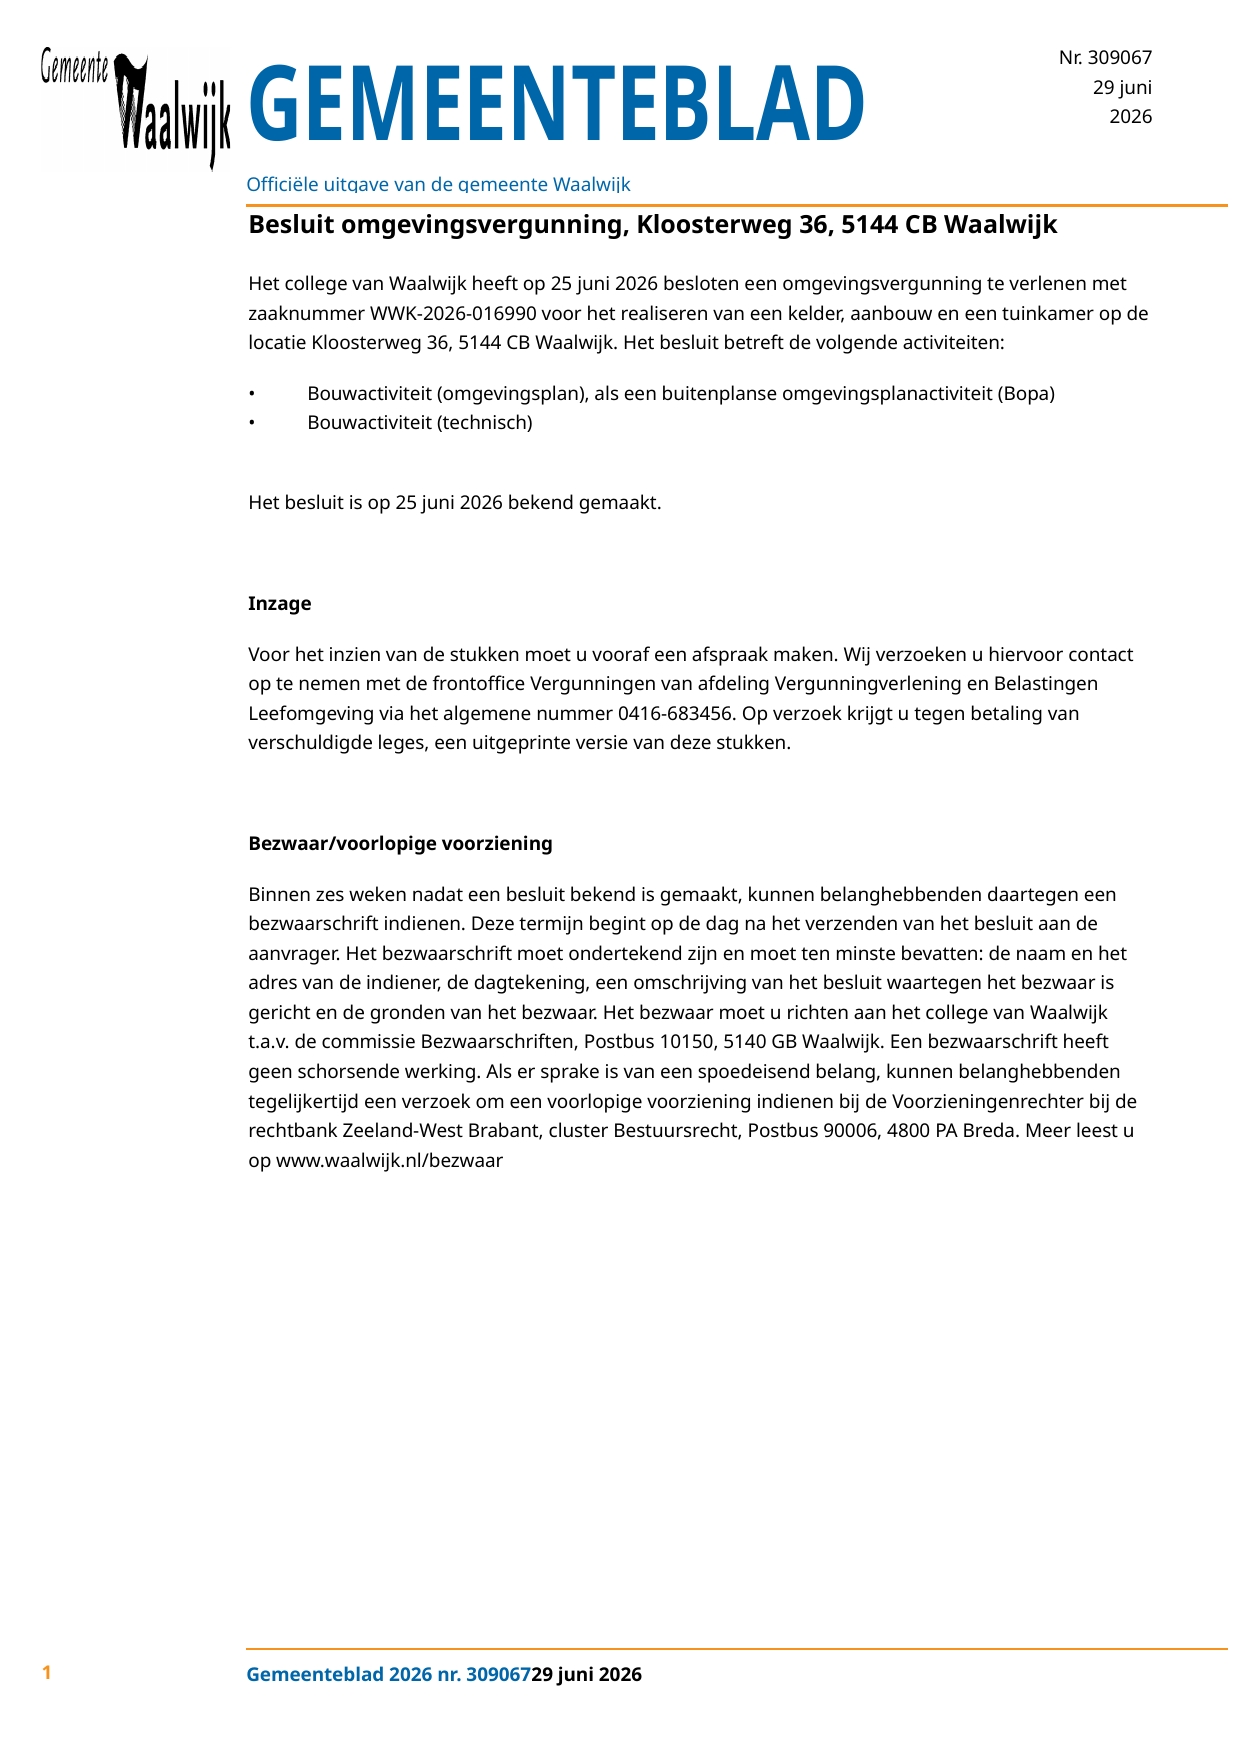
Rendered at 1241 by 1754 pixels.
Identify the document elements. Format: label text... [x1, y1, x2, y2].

text Bezwaar/voorlopige voorziening [248, 830, 1152, 856]
text Inzage [248, 590, 1152, 616]
list Bouwactiviteit (technisch) [248, 409, 1152, 435]
text Besluit omgevingsvergunning, Kloosterweg 36, 5144 CB Waalwijk [248, 207, 1152, 241]
text Het college van Waalwijk heeft op 25 juni 2026 besloten een omgevingsvergunning te verlenen met zaaknummer WWK-2026-016990 voor het realiseren van een kelder, aanbouw en een tuinkamer op de locatie Kloosterweg 36, 5144 CB Waalwijk. Het besluit betreft de volgende activiteiten: [248, 270, 1152, 355]
text Binnen zes weken nadat een besluit bekend is gemaakt, kunnen belanghebbenden daartegen een bezwaarschrift indienen. Deze termijn begint op de dag na het verzenden van het besluit aan de aanvrager. Het bezwaarschrift moet ondertekend zijn en moet ten minste bevatten: de naam en het adres van de indiener, de dagtekening, een omschrijving van het besluit waartegen het bezwaar is gericht en de gronden van het bezwaar. Het bezwaar moet u richten aan het college van Waalwijk t.a.v. de commissie Bezwaarschriften, Postbus 10150, 5140 GB Waalwijk. Een bezwaarschrift heeft geen schorsende werking. Als er sprake is van een spoedeisend belang, kunnen belanghebbenden tegelijkertijd een verzoek om een voorlopige voorziening indienen bij de Voorzieningenrechter bij de rechtbank Zeeland-West Brabant, cluster Bestuursrecht, Postbus 90006, 4800 PA Breda. Meer leest u op www.waalwijk.nl/bezwaar [248, 881, 1152, 1173]
text Het besluit is op 25 juni 2026 bekend gemaakt. [248, 489, 1152, 515]
picture [41, 47, 231, 172]
list Bouwactiviteit (omgevingsplan), als een buitenplanse omgevingsplanactiviteit (Bopa) [248, 380, 1152, 406]
text Voor het inzien van de stukken moet u vooraf een afspraak maken. Wij verzoeken u hiervoor contact op te nemen met de frontoffice Vergunningen van afdeling Vergunningverlening en Belastingen Leefomgeving via het algemene nummer 0416-683456. Op verzoek krijgt u tegen betaling van verschuldigde leges, een uitgeprinte versie van deze stukken. [248, 641, 1152, 755]
